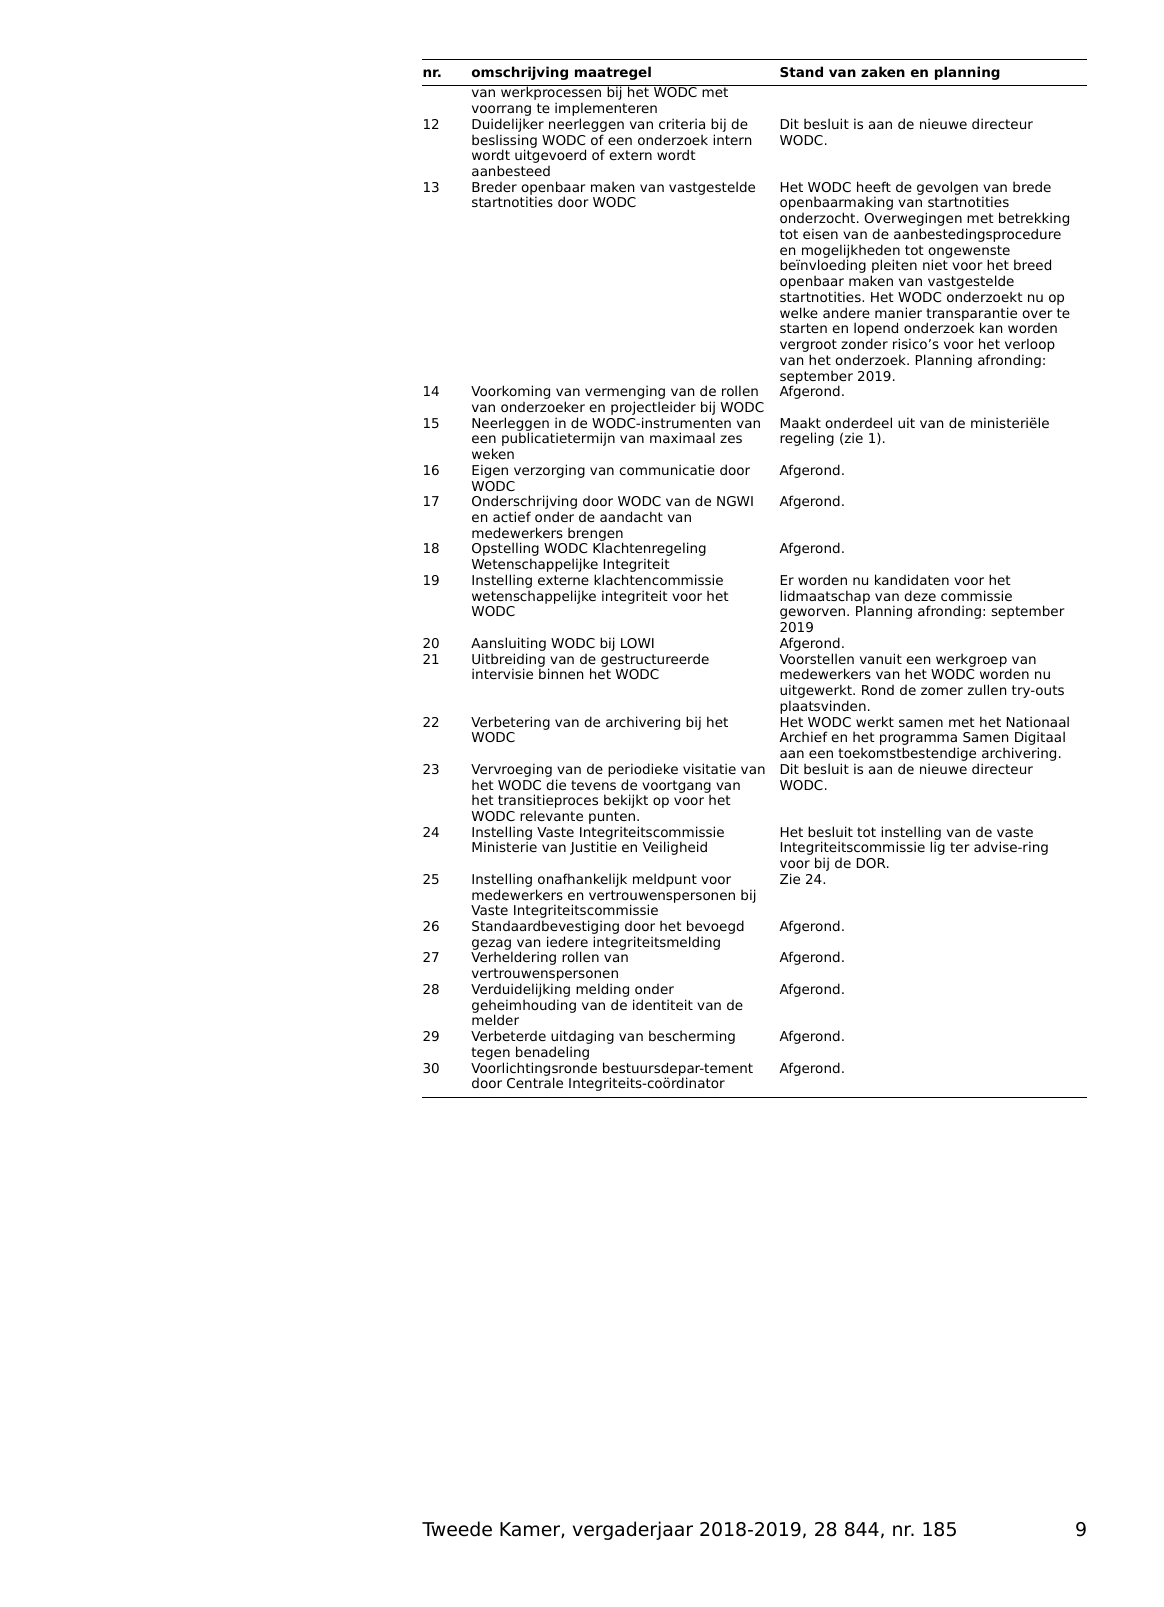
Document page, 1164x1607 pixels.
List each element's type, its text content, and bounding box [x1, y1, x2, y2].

table_cell Instelling Vaste Integriteitscommissie Ministerie van Justitie en Veiligheid [465, 825, 773, 872]
table_cell 17 [422, 494, 465, 541]
table_cell Neerleggen in de WODC-instrumenten van een publicatietermijn van maximaal zes weken [465, 416, 773, 463]
table_cell 29 [422, 1029, 465, 1060]
table_cell Voorkoming van vermenging van de rollen van onderzoeker en projectleider bij WODC [465, 384, 773, 416]
table_cell Opstelling WODC Klachtenregeling Wetenschappelijke Integriteit [465, 541, 773, 573]
table_cell Afgerond. [773, 384, 1087, 416]
table_cell Duidelijker neerleggen van criteria bij de beslissing WODC of een onderzoek intern wordt uitgevoerd of extern wordt aanbesteed [465, 117, 773, 179]
table_cell Verbeterde uitdaging van bescherming tegen benadeling [465, 1029, 773, 1060]
table_cell Maakt onderdeel uit van de ministeriële regeling (zie 1). [773, 416, 1087, 463]
table_cell Instelling externe klachtencommissie wetenschappelijke integriteit voor het WODC [465, 573, 773, 636]
table_cell [773, 86, 1087, 117]
table_cell 26 [422, 919, 465, 950]
table_cell 13 [422, 180, 465, 384]
table_cell 25 [422, 872, 465, 919]
table_cell Afgerond. [773, 950, 1087, 982]
table_cell Vervroeging van de periodieke visitatie van het WODC die tevens de voortgang van het transitieproces bekijkt op voor het WODC relevante punten. [465, 762, 773, 824]
table_cell 16 [422, 463, 465, 494]
table_cell Het WODC werkt samen met het Nationaal Archief en het programma Samen Digitaal aan een toekomstbestendige archivering. [773, 714, 1087, 762]
table_cell 22 [422, 714, 465, 762]
table_cell 21 [422, 651, 465, 714]
table_cell Afgerond. [773, 494, 1087, 541]
table_cell Het besluit tot instelling van de vaste Integriteitscommissie lig ter advise-ring voor bij de DOR. [773, 825, 1087, 872]
table_cell Afgerond. [773, 636, 1087, 651]
table_cell Dit besluit is aan de nieuwe directeur WODC. [773, 117, 1087, 179]
table_cell Eigen verzorging van communicatie door WODC [465, 463, 773, 494]
table_cell Afgerond. [773, 541, 1087, 573]
table_cell Onderschrijving door WODC van de NGWI en actief onder de aandacht van medewerkers brengen [465, 494, 773, 541]
table_cell Afgerond. [773, 919, 1087, 950]
table_cell Verduidelijking melding onder geheimhouding van de identiteit van de melder [465, 982, 773, 1029]
table_cell Verheldering rollen van vertrouwenspersonen [465, 950, 773, 982]
table_cell Afgerond. [773, 1029, 1087, 1060]
table_cell 18 [422, 541, 465, 573]
table_cell Voorlichtingsronde bestuursdepar-tement door Centrale Integriteits-coördinator [465, 1060, 773, 1097]
table_cell Afgerond. [773, 463, 1087, 494]
table_cell 24 [422, 825, 465, 872]
table_cell 12 [422, 117, 465, 179]
table_header nr. [422, 60, 465, 85]
table_cell Afgerond. [773, 1060, 1087, 1097]
table_cell Breder openbaar maken van vastgestelde startnotities door WODC [465, 180, 773, 384]
table_cell Zie 24. [773, 872, 1087, 919]
table_cell Instelling onafhankelijk meldpunt voor medewerkers en vertrouwenspersonen bij Vaste Integriteitscommissie [465, 872, 773, 919]
table_cell 15 [422, 416, 465, 463]
table_cell Uitbreiding van de gestructureerde intervisie binnen het WODC [465, 651, 773, 714]
table_cell 28 [422, 982, 465, 1029]
table_cell Voorstellen vanuit een werkgroep van medewerkers van het WODC worden nu uitgewerkt. Rond de zomer zullen try-outs plaatsvinden. [773, 651, 1087, 714]
table_cell van werkprocessen bij het WODC met voorrang te implementeren [465, 86, 773, 117]
table_cell [422, 86, 465, 117]
table_cell Het WODC heeft de gevolgen van brede openbaarmaking van startnotities onderzocht. Overwegingen met betrekking tot eisen van de aanbestedingsprocedure en mogelijkheden tot ongewenste beïnvloeding pleiten niet voor het breed openbaar maken van vastgestelde startnotities. Het WODC onderzoekt nu op welke andere manier transparantie over te starten en lopend onderzoek kan worden vergroot zonder risico’s voor het verloop van het onderzoek. Planning afronding: september 2019. [773, 180, 1087, 384]
table_cell 19 [422, 573, 465, 636]
table_cell 23 [422, 762, 465, 824]
table_cell Afgerond. [773, 982, 1087, 1029]
table_cell Er worden nu kandidaten voor het lidmaatschap van deze commissie geworven. Planning afronding: september 2019 [773, 573, 1087, 636]
table_cell Verbetering van de archivering bij het WODC [465, 714, 773, 762]
table_cell Standaardbevestiging door het bevoegd gezag van iedere integriteitsmelding [465, 919, 773, 950]
table_header omschrijving maatregel [465, 60, 773, 85]
table_cell 20 [422, 636, 465, 651]
table_cell Dit besluit is aan de nieuwe directeur WODC. [773, 762, 1087, 824]
table_cell 27 [422, 950, 465, 982]
table_cell 14 [422, 384, 465, 416]
table_cell 30 [422, 1060, 465, 1097]
table_cell Aansluiting WODC bij LOWI [465, 636, 773, 651]
table_header Stand van zaken en planning [773, 60, 1087, 85]
